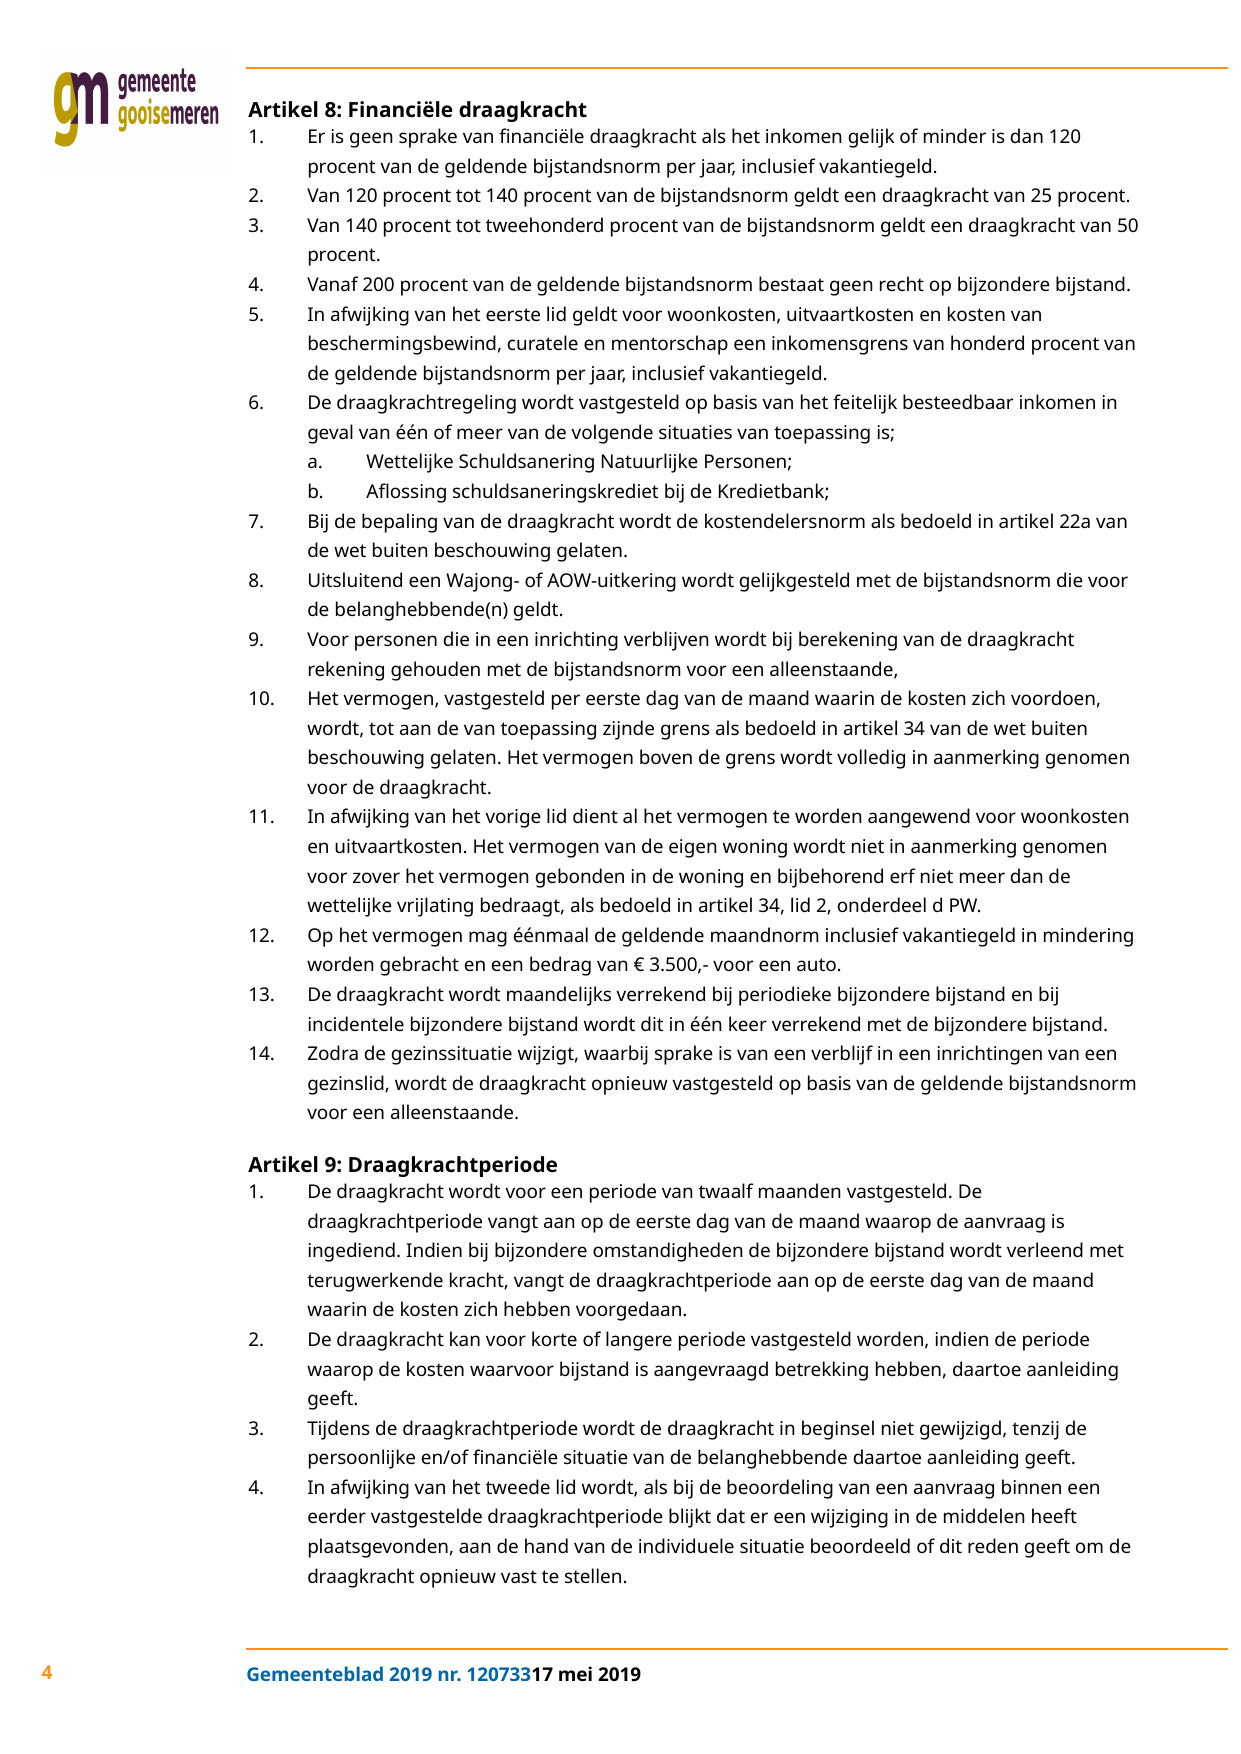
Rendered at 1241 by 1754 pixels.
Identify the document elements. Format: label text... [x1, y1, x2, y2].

list Bij de bepaling van de draagkracht wordt de kostendelersnorm als bedoeld in artikel 22a van de wet buiten beschouwing gelaten. [248, 508, 1152, 563]
list Aflossing schuldsaneringskrediet bij de Kredietbank; [307, 478, 1152, 504]
picture [41, 47, 231, 172]
list De draagkracht kan voor korte of langere periode vastgesteld worden, indien de periode waarop de kosten waarvoor bijstand is aangevraagd betrekking hebben, daartoe aanleiding geeft. [248, 1326, 1152, 1411]
list Van 140 procent tot tweehonderd procent van de bijstandsnorm geldt een draagkracht van 50 procent. [248, 212, 1152, 267]
list In afwijking van het tweede lid wordt, als bij de beoordeling van een aanvraag binnen een eerder vastgestelde draagkrachtperiode blijkt dat er een wijziging in de middelen heeft plaatsgevonden, aan de hand van de individuele situatie beoordeeld of dit reden geeft om de draagkracht opnieuw vast te stellen. [248, 1474, 1152, 1589]
list Vanaf 200 procent van de geldende bijstandsnorm bestaat geen recht op bijzondere bijstand. [248, 271, 1152, 297]
list Zodra de gezinssituatie wijzigt, waarbij sprake is van een verblijf in een inrichtingen van een gezinslid, wordt de draagkracht opnieuw vastgesteld op basis van de geldende bijstandsnorm voor een alleenstaande. [248, 1040, 1152, 1125]
text Artikel 9: Draagkrachtperiode [248, 1150, 1152, 1178]
list De draagkracht wordt voor een periode van twaalf maanden vastgesteld. De draagkrachtperiode vangt aan op de eerste dag van de maand waarop de aanvraag is ingediend. Indien bij bijzondere omstandigheden de bijzondere bijstand wordt verleend met terugwerkende kracht, vangt de draagkrachtperiode aan op de eerste dag van de maand waarin de kosten zich hebben voorgedaan. [248, 1178, 1152, 1322]
list Het vermogen, vastgesteld per eerste dag van de maand waarin de kosten zich voordoen, wordt, tot aan de van toepassing zijnde grens als bedoeld in artikel 34 van de wet buiten beschouwing gelaten. Het vermogen boven de grens wordt volledig in aanmerking genomen voor de draagkracht. [248, 685, 1152, 800]
list De draagkracht wordt maandelijks verrekend bij periodieke bijzondere bijstand en bij incidentele bijzondere bijstand wordt dit in één keer verrekend met de bijzondere bijstand. [248, 981, 1152, 1036]
list Uitsluitend een Wajong- of AOW-uitkering wordt gelijkgesteld met de bijstandsnorm die voor de belanghebbende(n) geldt. [248, 567, 1152, 622]
list In afwijking van het eerste lid geldt voor woonkosten, uitvaartkosten en kosten van beschermingsbewind, curatele en mentorschap een inkomensgrens van honderd procent van de geldende bijstandsnorm per jaar, inclusief vakantiegeld. [248, 301, 1152, 386]
list Tijdens de draagkrachtperiode wordt de draagkracht in beginsel niet gewijzigd, tenzij de persoonlijke en/of financiële situatie van de belanghebbende daartoe aanleiding geeft. [248, 1415, 1152, 1470]
list Wettelijke Schuldsanering Natuurlijke Personen; [307, 449, 1152, 474]
list Voor personen die in een inrichting verblijven wordt bij berekening van de draagkracht rekening gehouden met de bijstandsnorm voor een alleenstaande, [248, 626, 1152, 681]
text Artikel 8: Financiële draagkracht [248, 95, 1152, 123]
list Op het vermogen mag éénmaal de geldende maandnorm inclusief vakantiegeld in mindering worden gebracht en een bedrag van € 3.500,- voor een auto. [248, 922, 1152, 977]
list In afwijking van het vorige lid dient al het vermogen te worden aangewend voor woonkosten en uitvaartkosten. Het vermogen van de eigen woning wordt niet in aanmerking genomen voor zover het vermogen gebonden in de woning en bijbehorend erf niet meer dan de wettelijke vrijlating bedraagt, als bedoeld in artikel 34, lid 2, onderdeel d PW. [248, 804, 1152, 918]
list De draagkrachtregeling wordt vastgesteld op basis van het feitelijk besteedbaar inkomen in geval van één of meer van de volgende situaties van toepassing is; [248, 389, 1152, 445]
list Van 120 procent tot 140 procent van de bijstandsnorm geldt een draagkracht van 25 procent. [248, 182, 1152, 208]
list Er is geen sprake van financiële draagkracht als het inkomen gelijk of minder is dan 120 procent van de geldende bijstandsnorm per jaar, inclusief vakantiegeld. [248, 123, 1152, 178]
